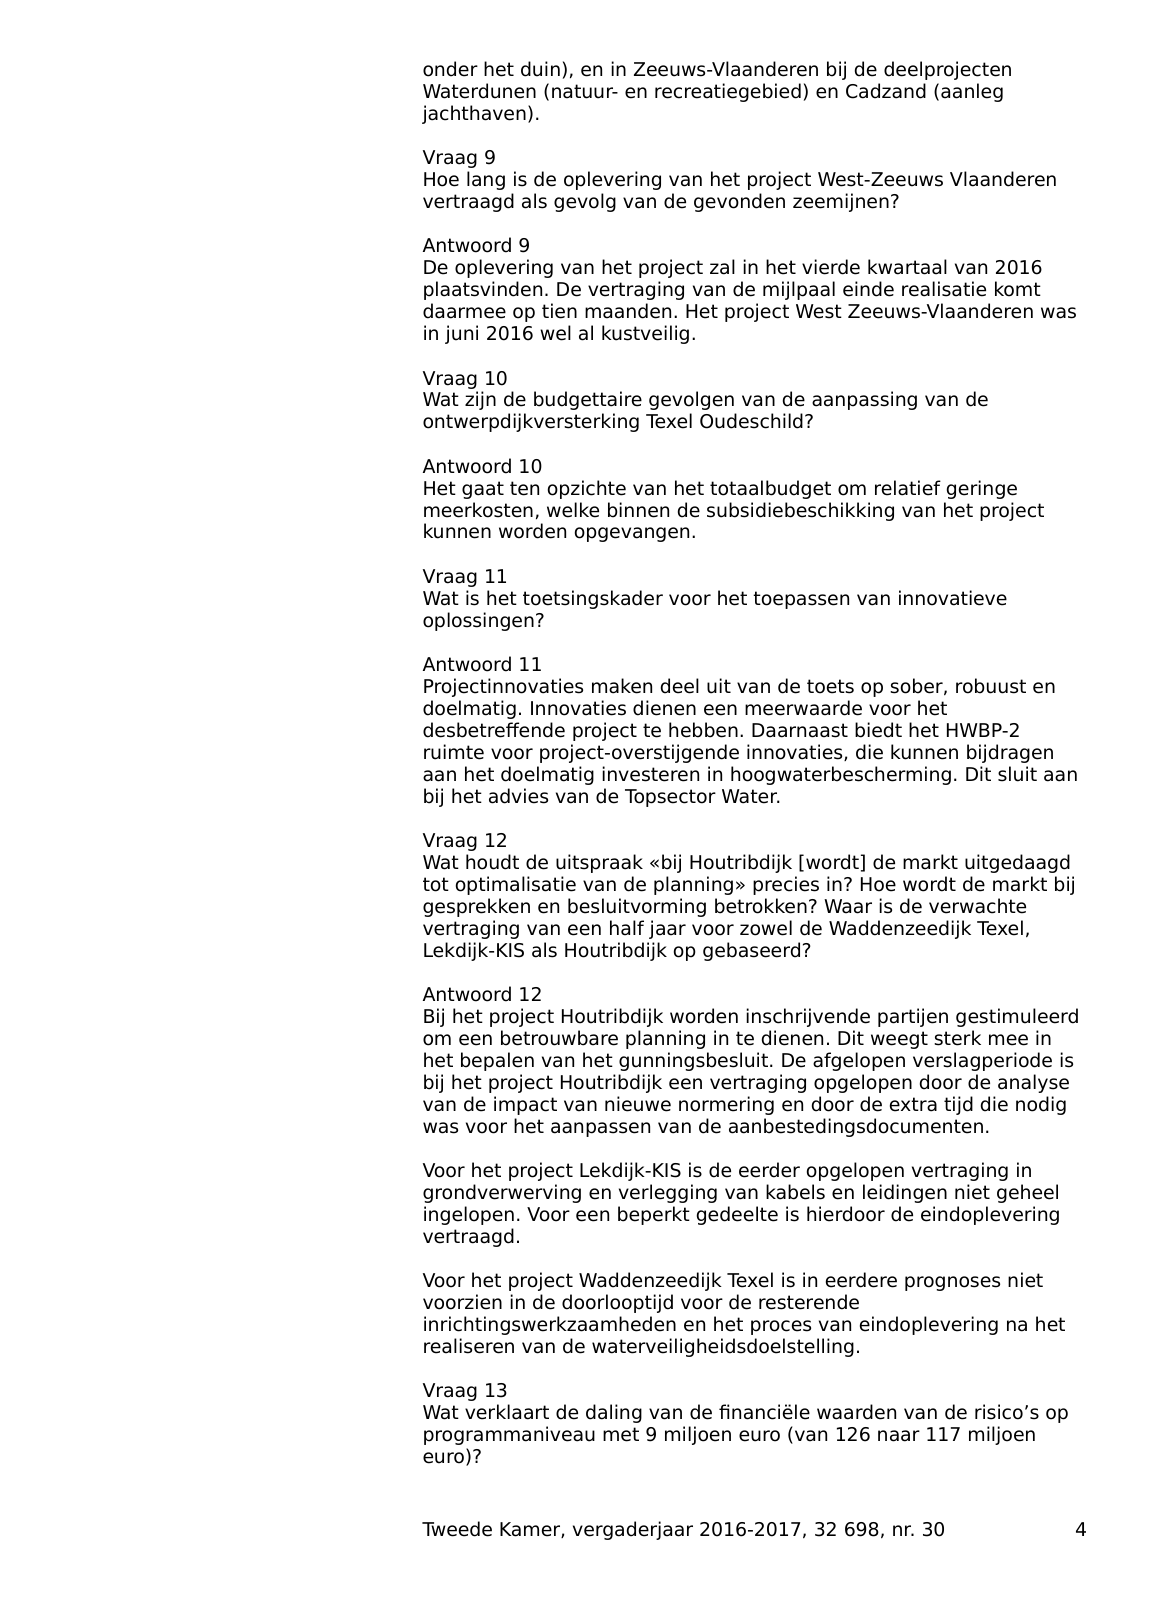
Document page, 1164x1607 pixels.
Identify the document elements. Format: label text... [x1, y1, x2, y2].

text Voor het project Waddenzeedijk Texel is in eerdere prognoses niet voorzien in de doorlooptijd voor de resterende inrichtingswerkzaamheden en het proces van eindoplevering na het realiseren van de waterveiligheidsdoelstelling. [422, 1270, 1087, 1358]
text Antwoord 12 [422, 984, 1087, 1006]
text Vraag 11 [422, 566, 1087, 588]
text Vraag 9 [422, 147, 1087, 169]
text Antwoord 9 [422, 235, 1087, 257]
text Het gaat ten opzichte van het totaalbudget om relatief geringe meerkosten, welke binnen de subsidiebeschikking van het project kunnen worden opgevangen. [422, 477, 1087, 543]
text De oplevering van het project zal in het vierde kwartaal van 2016 plaatsvinden. De vertraging van de mijlpaal einde realisatie komt daarmee op tien maanden. Het project West Zeeuws-Vlaanderen was in juni 2016 wel al kustveilig. [422, 257, 1087, 345]
text Wat verklaart de daling van de financiële waarden van de risico’s op programmaniveau met 9 miljoen euro (van 126 naar 117 miljoen euro)? [422, 1402, 1087, 1468]
text Wat zijn de budgettaire gevolgen van de aanpassing van de ontwerpdijkversterking Texel Oudeschild? [422, 389, 1087, 433]
text Vraag 13 [422, 1380, 1087, 1402]
text Hoe lang is de oplevering van het project West-Zeeuws Vlaanderen vertraagd als gevolg van de gevonden zeemijnen? [422, 169, 1087, 213]
text onder het duin), en in Zeeuws-Vlaanderen bij de deelprojecten Waterdunen (natuur- en recreatiegebied) en Cadzand (aanleg jachthaven). [422, 59, 1087, 125]
text Antwoord 10 [422, 456, 1087, 477]
text Vraag 10 [422, 367, 1087, 389]
text Vraag 12 [422, 830, 1087, 852]
text Antwoord 11 [422, 654, 1087, 676]
text Wat is het toetsingskader voor het toepassen van innovatieve oplossingen? [422, 588, 1087, 632]
text Voor het project Lekdijk-KIS is de eerder opgelopen vertraging in grondverwerving en verlegging van kabels en leidingen niet geheel ingelopen. Voor een beperkt gedeelte is hierdoor de eindoplevering vertraagd. [422, 1160, 1087, 1248]
text Bij het project Houtribdijk worden inschrijvende partijen gestimuleerd om een betrouwbare planning in te dienen. Dit weegt sterk mee in het bepalen van het gunningsbesluit. De afgelopen verslagperiode is bij het project Houtribdijk een vertraging opgelopen door de analyse van de impact van nieuwe normering en door de extra tijd die nodig was voor het aanpassen van de aanbestedingsdocumenten. [422, 1006, 1087, 1138]
text Wat houdt de uitspraak «bij Houtribdijk [wordt] de markt uitgedaagd tot optimalisatie van de planning» precies in? Hoe wordt de markt bij gesprekken en besluitvorming betrokken? Waar is de verwachte vertraging van een half jaar voor zowel de Waddenzeedijk Texel, Lekdijk-KIS als Houtribdijk op gebaseerd? [422, 852, 1087, 962]
text Projectinnovaties maken deel uit van de toets op sober, robuust en doelmatig. Innovaties dienen een meerwaarde voor het desbetreffende project te hebben. Daarnaast biedt het HWBP-2 ruimte voor project-overstijgende innovaties, die kunnen bijdragen aan het doelmatig investeren in hoogwaterbescherming. Dit sluit aan bij het advies van de Topsector Water. [422, 676, 1087, 808]
